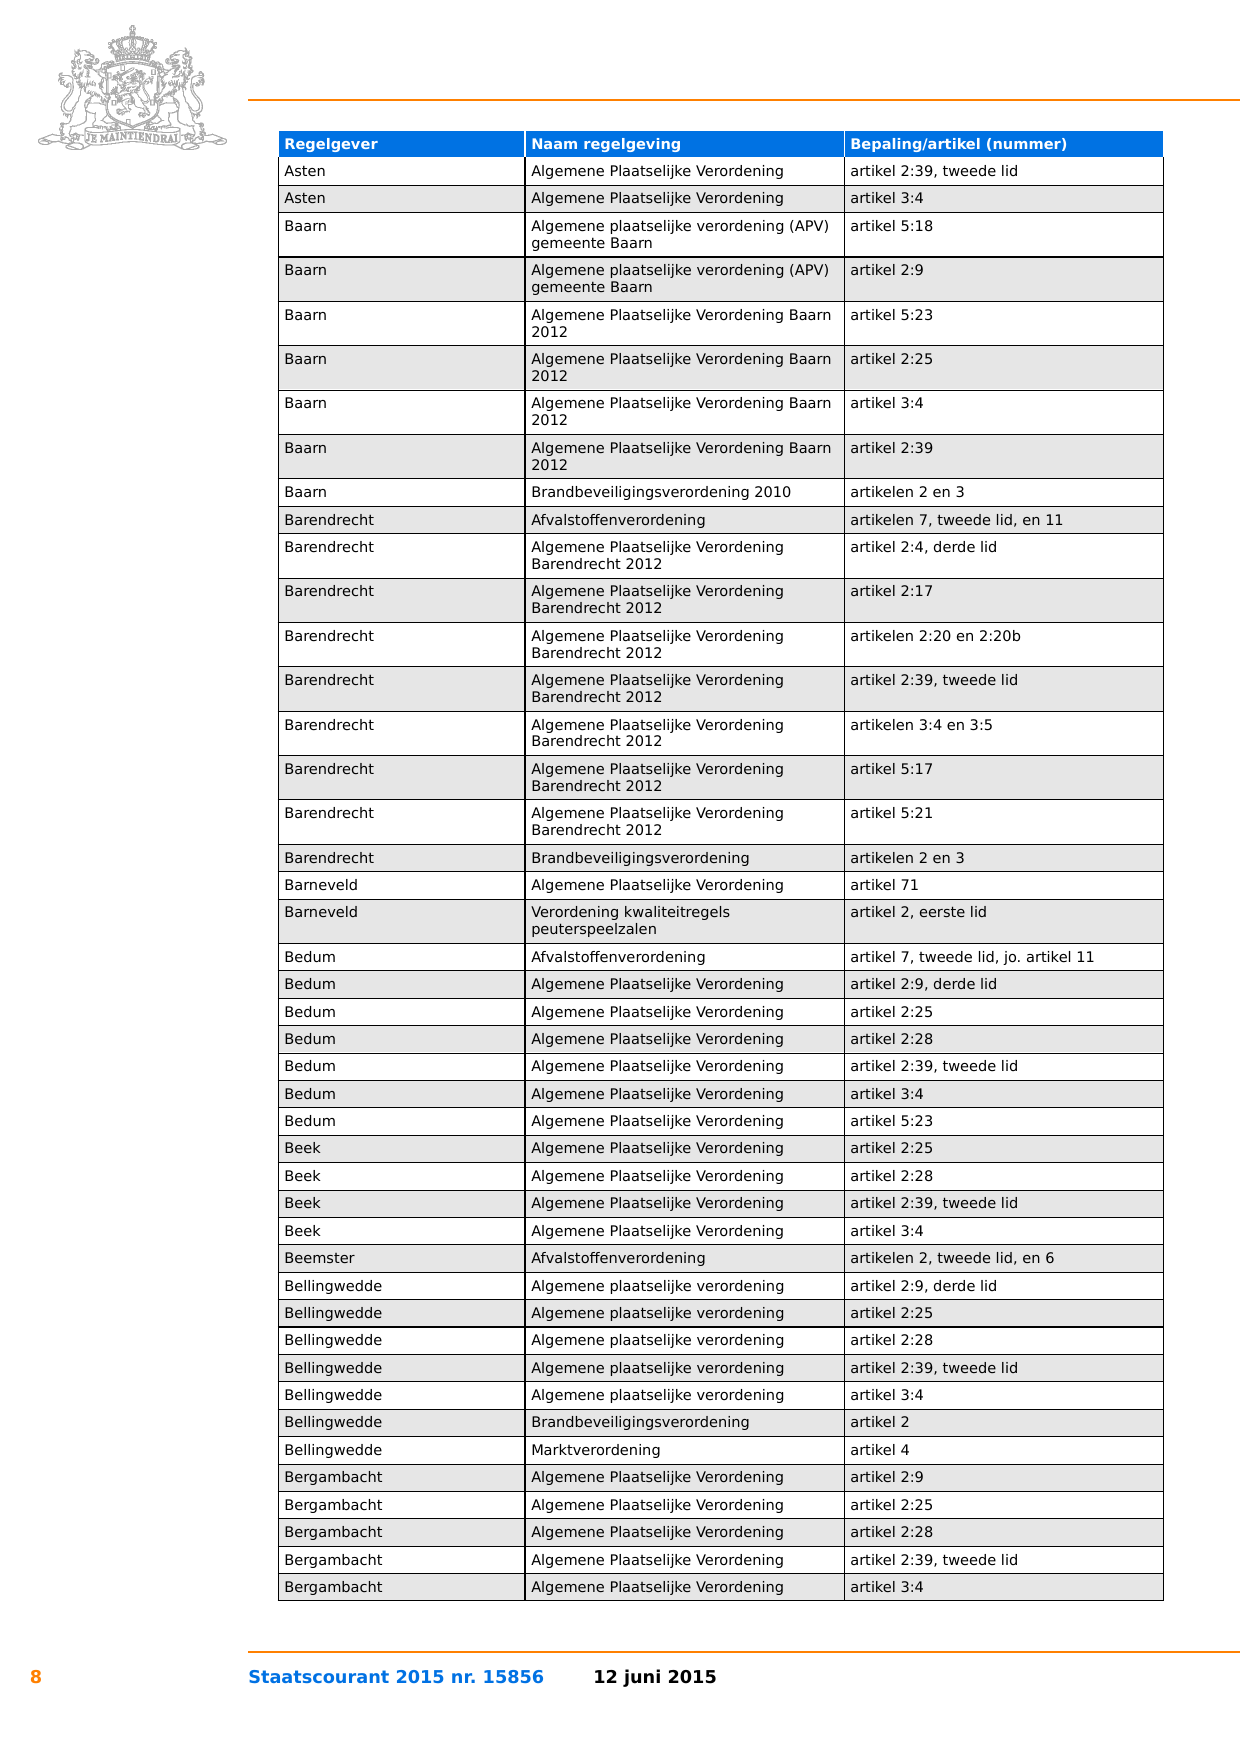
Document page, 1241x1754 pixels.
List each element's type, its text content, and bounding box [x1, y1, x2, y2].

table_cell artikel 3:4 [845, 1218, 1163, 1244]
table_cell artikelen 2 en 3 [845, 845, 1163, 871]
table_cell artikel 2:17 [845, 579, 1163, 622]
table_cell artikel 5:23 [845, 302, 1163, 345]
table_cell Barneveld [279, 872, 524, 898]
table_cell artikel 2 [845, 1410, 1163, 1436]
table_header Regelgever [279, 131, 524, 157]
table_cell Marktverordening [526, 1437, 844, 1463]
table_cell Algemene Plaatselijke Verordening Baarn 2012 [526, 391, 844, 434]
table_cell Algemene Plaatselijke Verordening [526, 1026, 844, 1052]
table_cell Asten [279, 186, 524, 212]
table_cell artikel 2:9, derde lid [845, 1273, 1163, 1299]
table_cell Algemene Plaatselijke Verordening [526, 1465, 844, 1491]
table_cell Bedum [279, 944, 524, 970]
table_cell Algemene Plaatselijke Verordening Barendrecht 2012 [526, 667, 844, 711]
table_cell Algemene Plaatselijke Verordening [526, 1163, 844, 1189]
table_cell artikel 2:39 [845, 435, 1163, 478]
table_cell artikelen 3:4 en 3:5 [845, 712, 1163, 755]
table_cell Algemene plaatselijke verordening [526, 1355, 844, 1381]
table_cell artikel 2:25 [845, 346, 1163, 389]
table_cell Bergambacht [279, 1547, 524, 1573]
table_cell Bellingwedde [279, 1300, 524, 1326]
table_cell artikel 3:4 [845, 1574, 1163, 1600]
table_cell Baarn [279, 391, 524, 434]
table_cell artikel 3:4 [845, 391, 1163, 434]
table_cell Beek [279, 1163, 524, 1189]
table_cell Algemene Plaatselijke Verordening Barendrecht 2012 [526, 534, 844, 577]
table_cell artikel 2:28 [845, 1328, 1163, 1354]
table_cell artikelen 2 en 3 [845, 479, 1163, 506]
table_cell Bergambacht [279, 1519, 524, 1546]
table_cell artikel 2:39, tweede lid [845, 1054, 1163, 1080]
table_cell Baarn [279, 479, 524, 506]
table_cell Algemene Plaatselijke Verordening Baarn 2012 [526, 346, 844, 389]
table_cell artikel 71 [845, 872, 1163, 898]
table_cell Algemene Plaatselijke Verordening [526, 872, 844, 898]
table_cell Barendrecht [279, 845, 524, 871]
table_cell Barendrecht [279, 667, 524, 711]
table_cell Afvalstoffenverordening [526, 507, 844, 533]
table_cell artikel 2:25 [845, 1492, 1163, 1518]
table_cell Bellingwedde [279, 1355, 524, 1381]
table_cell Bedum [279, 999, 524, 1025]
table_cell Algemene Plaatselijke Verordening Barendrecht 2012 [526, 712, 844, 755]
table_cell Beek [279, 1191, 524, 1217]
table_cell Barneveld [279, 900, 524, 943]
table_cell artikel 2:9, derde lid [845, 971, 1163, 998]
table_cell artikel 2:9 [845, 258, 1163, 301]
table_cell Barendrecht [279, 712, 524, 755]
table_cell artikel 2:28 [845, 1519, 1163, 1546]
table_cell Bergambacht [279, 1492, 524, 1518]
table_cell Afvalstoffenverordening [526, 1245, 844, 1272]
table_cell artikelen 2:20 en 2:20b [845, 623, 1163, 666]
table_cell Algemene Plaatselijke Verordening [526, 1108, 844, 1135]
table_cell Algemene Plaatselijke Verordening [526, 1054, 844, 1080]
picture [38, 25, 227, 150]
table_cell Algemene Plaatselijke Verordening Barendrecht 2012 [526, 579, 844, 622]
table_cell Bedum [279, 1026, 524, 1052]
table_cell Barendrecht [279, 800, 524, 844]
table_cell Beek [279, 1136, 524, 1162]
table_cell artikelen 7, tweede lid, en 11 [845, 507, 1163, 533]
table_cell Algemene Plaatselijke Verordening Barendrecht 2012 [526, 623, 844, 666]
table_cell artikel 3:4 [845, 186, 1163, 212]
table_cell artikel 2:28 [845, 1026, 1163, 1052]
table_cell Algemene Plaatselijke Verordening [526, 1191, 844, 1217]
table_cell Bedum [279, 1108, 524, 1135]
table_header Naam regelgeving [526, 131, 844, 157]
table_cell artikel 2:39, tweede lid [845, 1355, 1163, 1381]
table_cell artikel 5:18 [845, 213, 1163, 256]
table_cell artikel 7, tweede lid, jo. artikel 11 [845, 944, 1163, 970]
table_cell Algemene Plaatselijke Verordening Baarn 2012 [526, 302, 844, 345]
table_cell Baarn [279, 346, 524, 389]
table_cell artikel 4 [845, 1437, 1163, 1463]
table_cell Algemene plaatselijke verordening (APV) gemeente Baarn [526, 213, 844, 256]
table_cell artikel 2:39, tweede lid [845, 1547, 1163, 1573]
table_cell artikel 2:39, tweede lid [845, 667, 1163, 711]
table_cell artikel 2:28 [845, 1163, 1163, 1189]
table_cell artikel 5:17 [845, 756, 1163, 799]
table_cell artikel 5:21 [845, 800, 1163, 844]
table_cell artikel 3:4 [845, 1081, 1163, 1107]
table_cell Bellingwedde [279, 1410, 524, 1436]
table_cell Algemene Plaatselijke Verordening [526, 1574, 844, 1600]
table_cell Bedum [279, 971, 524, 998]
table_cell Bergambacht [279, 1574, 524, 1600]
table_cell Bellingwedde [279, 1273, 524, 1299]
table_cell Algemene Plaatselijke Verordening [526, 158, 844, 185]
table_cell artikelen 2, tweede lid, en 6 [845, 1245, 1163, 1272]
table_cell artikel 3:4 [845, 1382, 1163, 1409]
table_cell Brandbeveiligingsverordening 2010 [526, 479, 844, 506]
table_header Bepaling/artikel (nummer) [845, 131, 1163, 157]
table_cell Bellingwedde [279, 1382, 524, 1409]
table_cell Barendrecht [279, 623, 524, 666]
table_cell artikel 2:39, tweede lid [845, 158, 1163, 185]
table_cell Brandbeveiligingsverordening [526, 845, 844, 871]
table_cell Bellingwedde [279, 1437, 524, 1463]
table_cell Barendrecht [279, 756, 524, 799]
table_cell artikel 2:25 [845, 999, 1163, 1025]
table_cell Afvalstoffenverordening [526, 944, 844, 970]
table_cell Bedum [279, 1081, 524, 1107]
table_cell Algemene plaatselijke verordening [526, 1300, 844, 1326]
table_cell Algemene Plaatselijke Verordening [526, 1547, 844, 1573]
table_cell Baarn [279, 435, 524, 478]
table_cell artikel 2:25 [845, 1300, 1163, 1326]
table_cell Beemster [279, 1245, 524, 1272]
table_cell artikel 2:9 [845, 1465, 1163, 1491]
table_cell Algemene Plaatselijke Verordening Barendrecht 2012 [526, 756, 844, 799]
table_cell Barendrecht [279, 579, 524, 622]
table_cell Barendrecht [279, 534, 524, 577]
table_cell Algemene Plaatselijke Verordening [526, 1081, 844, 1107]
table_cell Bedum [279, 1054, 524, 1080]
table_cell Algemene Plaatselijke Verordening [526, 1136, 844, 1162]
table_cell Verordening kwaliteitregels peuterspeelzalen [526, 900, 844, 943]
table_cell artikel 2:25 [845, 1136, 1163, 1162]
table_cell Bellingwedde [279, 1328, 524, 1354]
table_cell Brandbeveiligingsverordening [526, 1410, 844, 1436]
table_cell Bergambacht [279, 1465, 524, 1491]
table_cell Algemene Plaatselijke Verordening [526, 1492, 844, 1518]
table_cell Algemene Plaatselijke Verordening [526, 1519, 844, 1546]
table_cell Baarn [279, 213, 524, 256]
table_cell Baarn [279, 302, 524, 345]
table_cell Algemene Plaatselijke Verordening [526, 1218, 844, 1244]
table_cell Barendrecht [279, 507, 524, 533]
table_cell Algemene Plaatselijke Verordening [526, 971, 844, 998]
table_cell Algemene Plaatselijke Verordening Baarn 2012 [526, 435, 844, 478]
table_cell Algemene plaatselijke verordening [526, 1382, 844, 1409]
table_cell Algemene plaatselijke verordening [526, 1273, 844, 1299]
table_cell Algemene plaatselijke verordening (APV) gemeente Baarn [526, 258, 844, 301]
table_cell artikel 2:39, tweede lid [845, 1191, 1163, 1217]
table_cell Asten [279, 158, 524, 185]
table_cell Beek [279, 1218, 524, 1244]
table_cell artikel 2:4, derde lid [845, 534, 1163, 577]
table_cell Algemene Plaatselijke Verordening [526, 186, 844, 212]
table_cell Algemene Plaatselijke Verordening [526, 999, 844, 1025]
table_cell Algemene plaatselijke verordening [526, 1328, 844, 1354]
table_cell artikel 2, eerste lid [845, 900, 1163, 943]
table_cell Baarn [279, 258, 524, 301]
table_cell artikel 5:23 [845, 1108, 1163, 1135]
table_cell Algemene Plaatselijke Verordening Barendrecht 2012 [526, 800, 844, 844]
